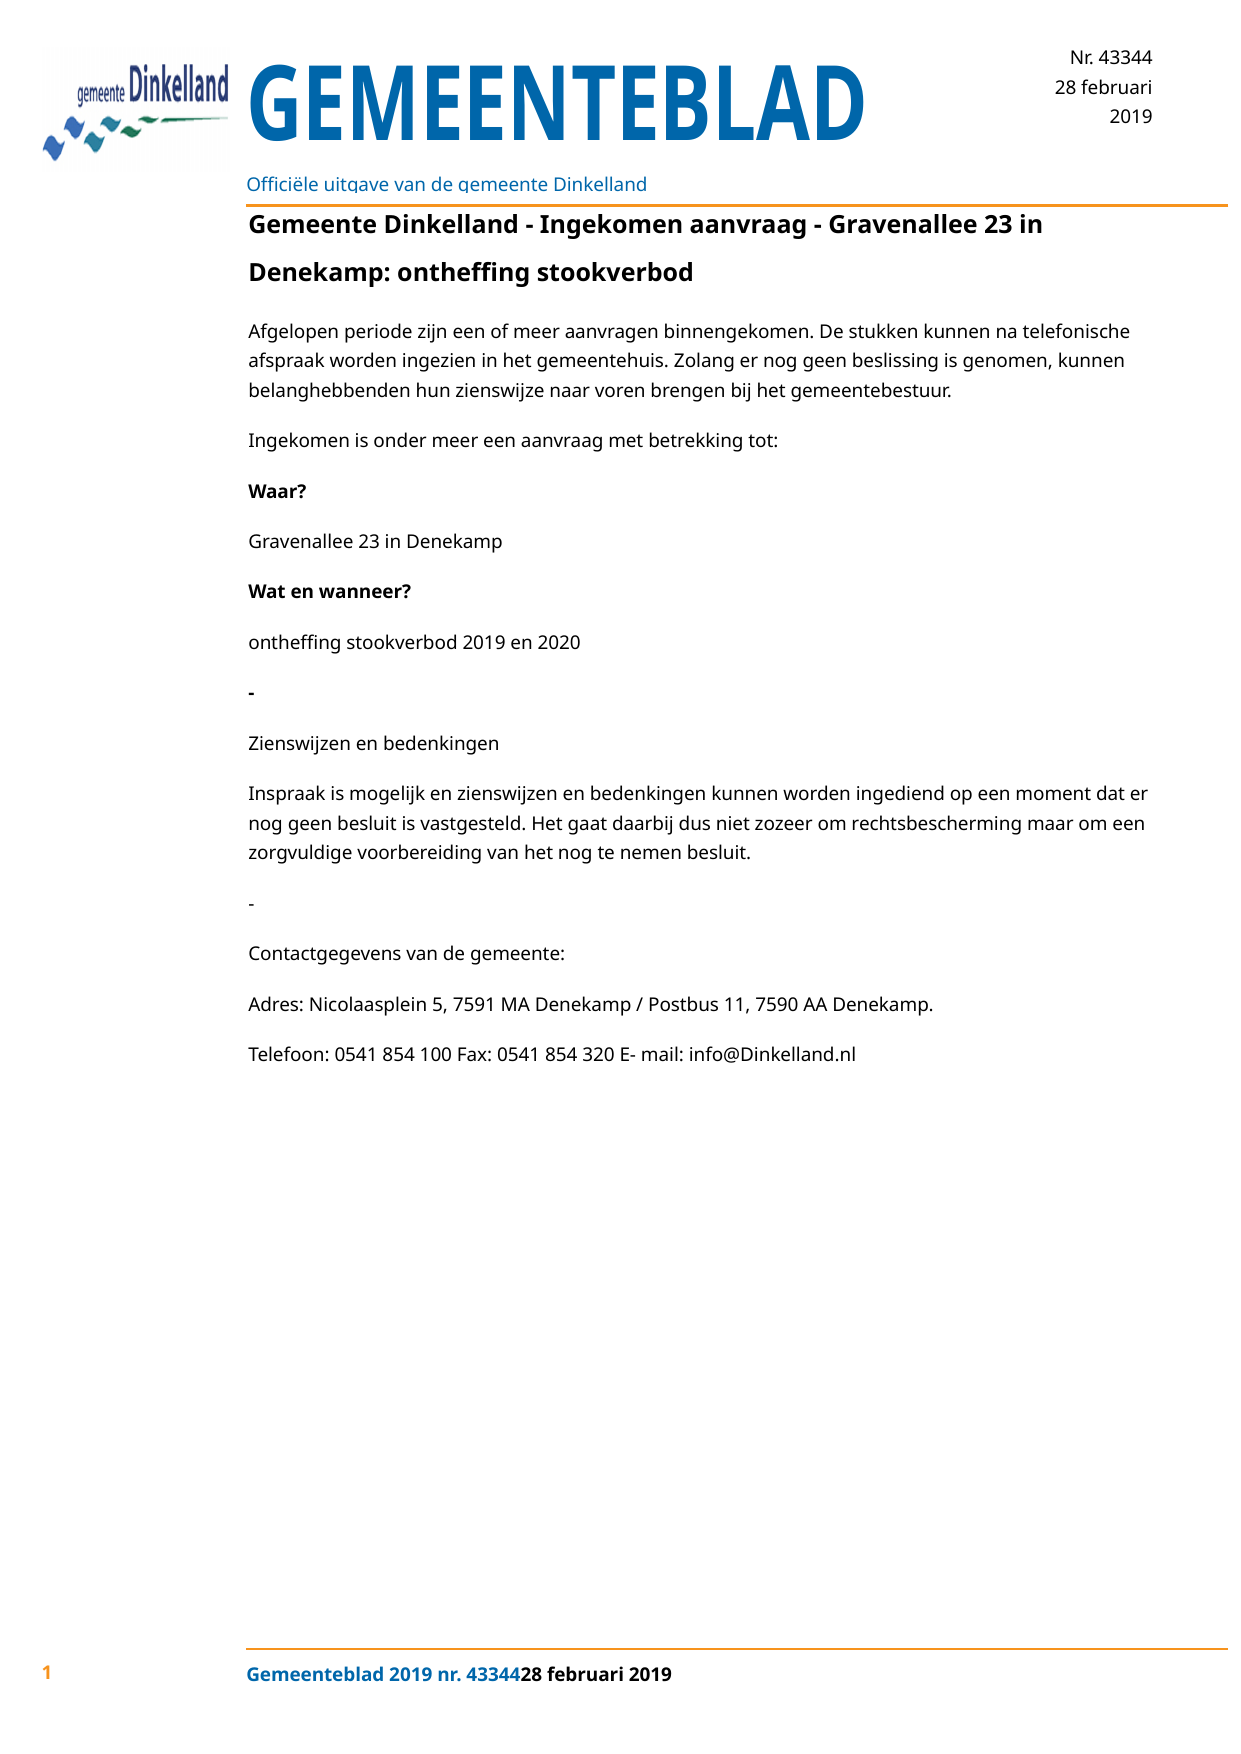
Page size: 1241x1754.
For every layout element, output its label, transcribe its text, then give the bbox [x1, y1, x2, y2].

text Telefoon: 0541 854 100 Fax: 0541 854 320 E- mail: info@Dinkelland.nl [248, 1041, 1152, 1067]
text Adres: Nicolaasplein 5, 7591 MA Denekamp / Postbus 11, 7590 AA Denekamp. [248, 991, 1152, 1017]
text Afgelopen periode zijn een of meer aanvragen binnengekomen. De stukken kunnen na telefonische afspraak worden ingezien in het gemeentehuis. Zolang er nog geen beslissing is genomen, kunnen belanghebbenden hun zienswijze naar voren brengen bij het gemeentebestuur. [248, 318, 1152, 403]
text Gemeente Dinkelland - Ingekomen aanvraag - Gravenallee 23 in Denekamp: ontheffing stookverbod [248, 207, 1152, 288]
picture [41, 47, 231, 172]
text Zienswijzen en bedenkingen [248, 730, 1152, 756]
text Gravenallee 23 in Denekamp [248, 528, 1152, 554]
text - [248, 890, 1152, 916]
text Ingekomen is onder meer een aanvraag met betrekking tot: [248, 427, 1152, 453]
text - [248, 679, 1152, 705]
text Wat en wanneer? [248, 579, 1152, 604]
text Waar? [248, 478, 1152, 504]
text Contactgegevens van de gemeente: [248, 940, 1152, 966]
text Inspraak is mogelijk en zienswijzen en bedenkingen kunnen worden ingediend op een moment dat er nog geen besluit is vastgesteld. Het gaat daarbij dus niet zozeer om rechtsbescherming maar om een zorgvuldige voorbereiding van het nog te nemen besluit. [248, 780, 1152, 865]
text ontheffing stookverbod 2019 en 2020 [248, 629, 1152, 655]
